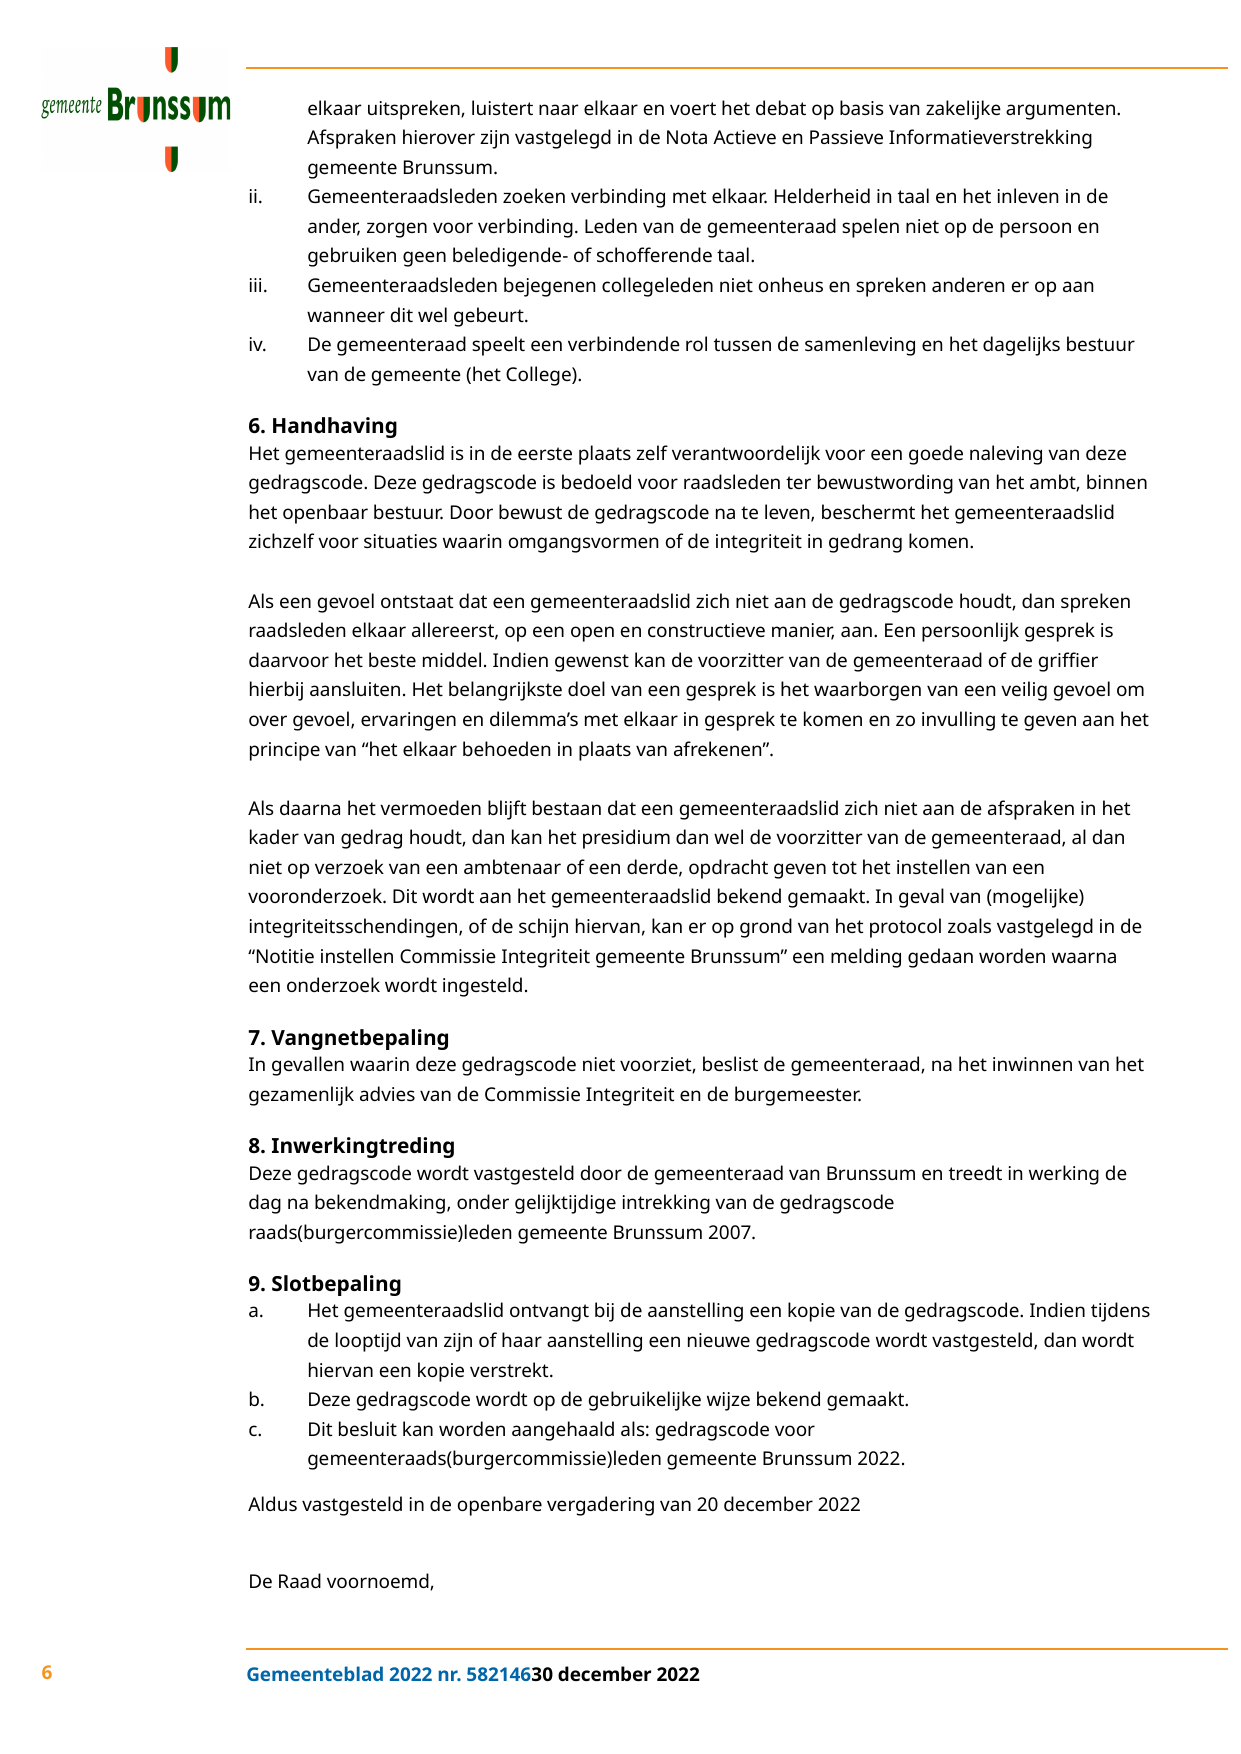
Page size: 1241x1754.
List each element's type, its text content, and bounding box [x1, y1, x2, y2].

picture [41, 47, 231, 172]
text In gevallen waarin deze gedragscode niet voorziet, beslist de gemeenteraad, na het inwinnen van het gezamenlijk advies van de Commissie Integriteit en de burgemeester. [248, 1051, 1152, 1107]
text 8. Inwerkingtreding [248, 1131, 1152, 1160]
text De Raad voornoemd, [248, 1568, 1152, 1594]
text Als daarna het vermoeden blijft bestaan dat een gemeenteraadslid zich niet aan de afspraken in het kader van gedrag houdt, dan kan het presidium dan wel de voorzitter van de gemeenteraad, al dan niet op verzoek van een ambtenaar of een derde, opdracht geven tot het instellen van een vooronderzoek. Dit wordt aan het gemeenteraadslid bekend gemaakt. In geval van (mogelijke) integriteitsschendingen, of de schijn hiervan, kan er op grond van het protocol zoals vastgelegd in de “Notitie instellen Commissie Integriteit gemeente Brunssum” een melding gedaan worden waarna een onderzoek wordt ingesteld. [248, 795, 1152, 998]
text 6. Handhaving [248, 411, 1152, 440]
list Het gemeenteraadslid ontvangt bij de aanstelling een kopie van de gedragscode. Indien tijdens de looptijd van zijn of haar aanstelling een nieuwe gedragscode wordt vastgesteld, dan wordt hiervan een kopie verstrekt. [248, 1298, 1152, 1383]
text Deze gedragscode wordt vastgesteld door de gemeenteraad van Brunssum en treedt in werking de dag na bekendmaking, onder gelijktijdige intrekking van de gedragscode raads(burgercommissie)leden gemeente Brunssum 2007. [248, 1160, 1152, 1244]
text Het gemeenteraadslid is in de eerste plaats zelf verantwoordelijk voor een goede naleving van deze gedragscode. Deze gedragscode is bedoeld voor raadsleden ter bewustwording van het ambt, binnen het openbaar bestuur. Door bewust de gedragscode na te leven, beschermt het gemeenteraadslid zichzelf voor situaties waarin omgangsvormen of de integriteit in gedrang komen. [248, 440, 1152, 554]
text Aldus vastgesteld in de openbare vergadering van 20 december 2022 [248, 1491, 1152, 1517]
list elkaar uitspreken, luistert naar elkaar en voert het debat op basis van zakelijke argumenten. Afspraken hierover zijn vastgelegd in de Nota Actieve en Passieve Informatieverstrekking gemeente Brunssum. [248, 95, 1152, 180]
list Gemeenteraadsleden bejegenen collegeleden niet onheus en spreken anderen er op aan wanneer dit wel gebeurt. [248, 272, 1152, 328]
text 9. Slotbepaling [248, 1269, 1152, 1298]
list Deze gedragscode wordt op de gebruikelijke wijze bekend gemaakt. [248, 1386, 1152, 1412]
list Dit besluit kan worden aangehaald als: gedragscode voor gemeenteraads(burgercommissie)leden gemeente Brunssum 2022. [248, 1416, 1152, 1471]
text 7. Vangnetbepaling [248, 1023, 1152, 1051]
list Gemeenteraadsleden zoeken verbinding met elkaar. Helderheid in taal en het inleven in de ander, zorgen voor verbinding. Leden van de gemeenteraad spelen niet op de persoon en gebruiken geen beledigende- of schofferende taal. [248, 183, 1152, 268]
text Als een gevoel ontstaat dat een gemeenteraadslid zich niet aan de gedragscode houdt, dan spreken raadsleden elkaar allereerst, op een open en constructieve manier, aan. Een persoonlijk gesprek is daarvoor het beste middel. Indien gewenst kan de voorzitter van de gemeenteraad of de griffier hierbij aansluiten. Het belangrijkste doel van een gesprek is het waarborgen van een veilig gevoel om over gevoel, ervaringen en dilemma’s met elkaar in gesprek te komen en zo invulling te geven aan het principe van “het elkaar behoeden in plaats van afrekenen”. [248, 588, 1152, 761]
list De gemeenteraad speelt een verbindende rol tussen de samenleving en het dagelijks bestuur van de gemeente (het College). [248, 331, 1152, 387]
